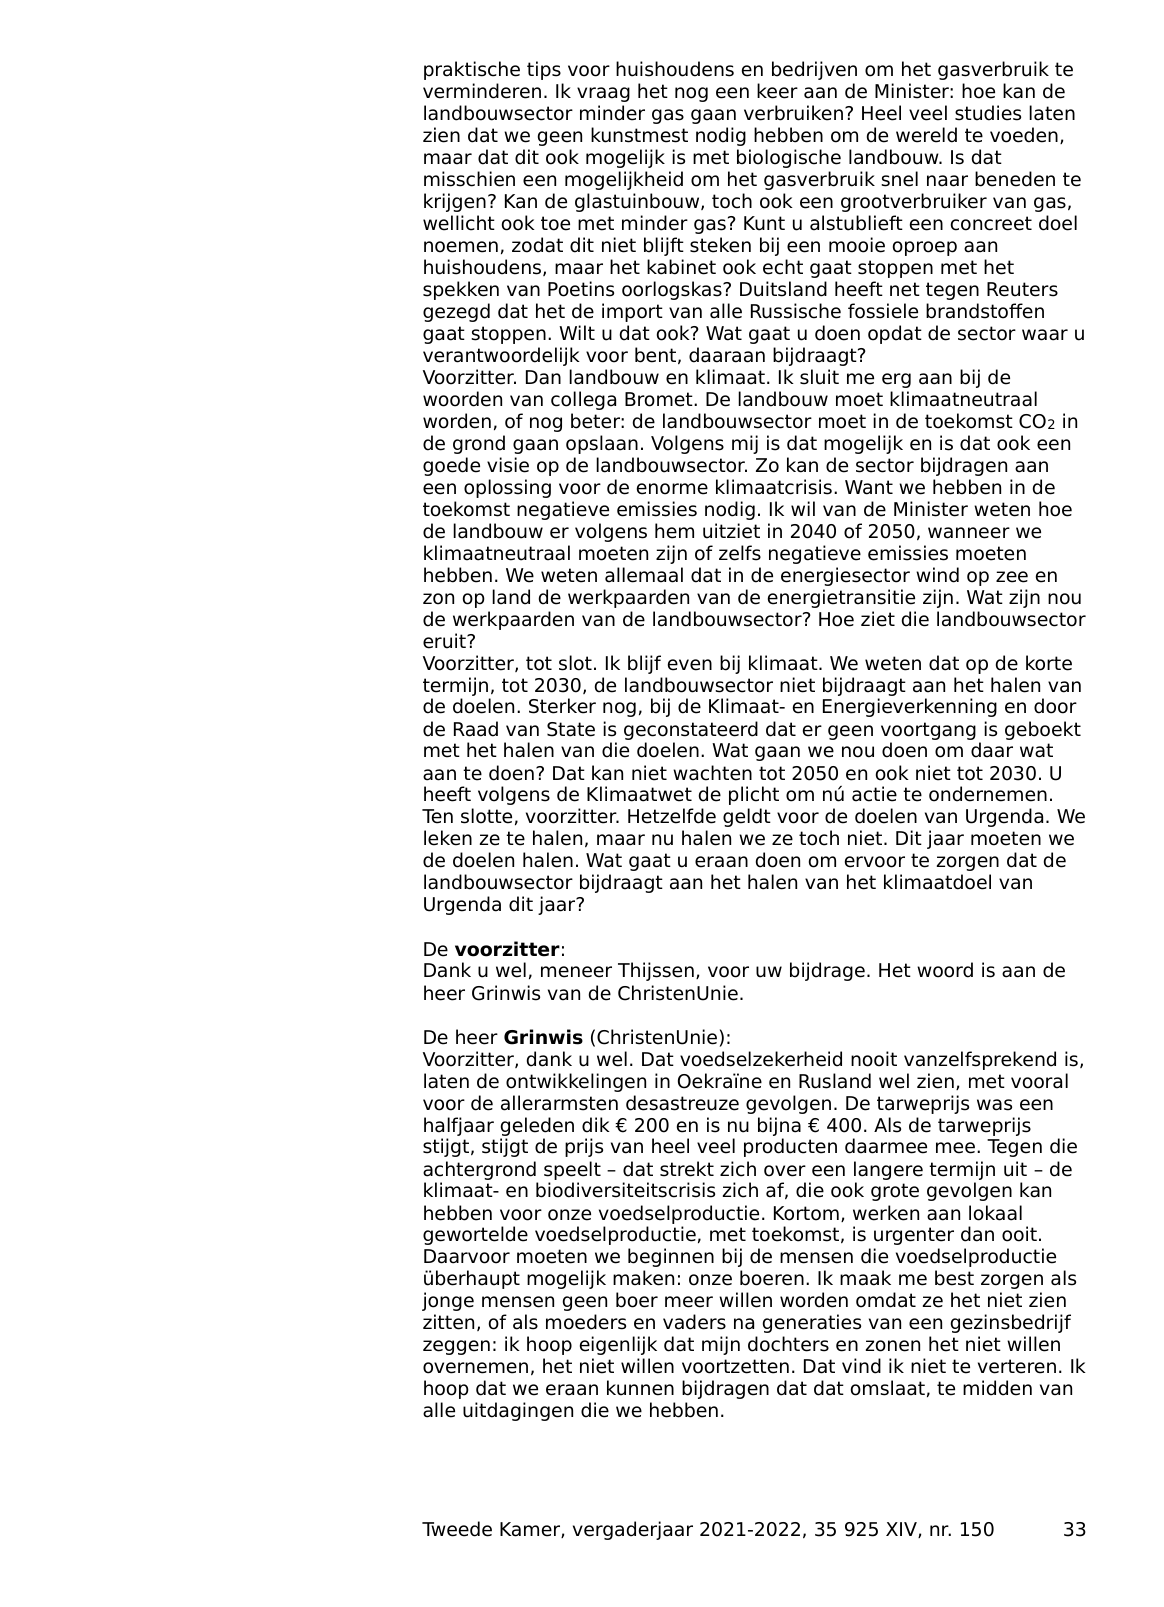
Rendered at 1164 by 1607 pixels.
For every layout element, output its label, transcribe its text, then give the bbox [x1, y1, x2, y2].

text De heer Grinwis (ChristenUnie): [422, 1027, 1087, 1048]
text Dank u wel, meneer Thijssen, voor uw bijdrage. Het woord is aan de heer Grinwis van de ChristenUnie. [422, 960, 1087, 1004]
text Daarvoor moeten we beginnen bij de mensen die voedselproductie überhaupt mogelijk maken: onze boeren. Ik maak me best zorgen als jonge mensen geen boer meer willen worden omdat ze het niet zien zitten, of als moeders en vaders na generaties van een gezinsbedrijf zeggen: ik hoop eigenlijk dat mijn dochters en zonen het niet willen overnemen, het niet willen voortzetten. Dat vind ik niet te verteren. Ik hoop dat we eraan kunnen bijdragen dat dat omslaat, te midden van alle uitdagingen die we hebben. [422, 1246, 1087, 1422]
text Voorzitter. Dan landbouw en klimaat. Ik sluit me erg aan bij de woorden van collega Bromet. De landbouw moet klimaatneutraal worden, of nog beter: de landbouwsector moet in de toekomst CO2 in de grond gaan opslaan. Volgens mij is dat mogelijk en is dat ook een goede visie op de landbouwsector. Zo kan de sector bijdragen aan een oplossing voor de enorme klimaatcrisis. Want we hebben in de toekomst negatieve emissies nodig. Ik wil van de Minister weten hoe de landbouw er volgens hem uitziet in 2040 of 2050, wanneer we klimaatneutraal moeten zijn of zelfs negatieve emissies moeten hebben. We weten allemaal dat in de energiesector wind op zee en zon op land de werkpaarden van de energietransitie zijn. Wat zijn nou de werkpaarden van de landbouwsector? Hoe ziet die landbouwsector eruit? [422, 367, 1087, 652]
text Ten slotte, voorzitter. Hetzelfde geldt voor de doelen van Urgenda. We leken ze te halen, maar nu halen we ze toch niet. Dit jaar moeten we de doelen halen. Wat gaat u eraan doen om ervoor te zorgen dat de landbouwsector bijdraagt aan het halen van het klimaatdoel van Urgenda dit jaar? [422, 806, 1087, 916]
text praktische tips voor huishoudens en bedrijven om het gasverbruik te verminderen. Ik vraag het nog een keer aan de Minister: hoe kan de landbouwsector minder gas gaan verbruiken? Heel veel studies laten zien dat we geen kunstmest nodig hebben om de wereld te voeden, maar dat dit ook mogelijk is met biologische landbouw. Is dat misschien een mogelijkheid om het gasverbruik snel naar beneden te krijgen? Kan de glastuinbouw, toch ook een grootverbruiker van gas, wellicht ook toe met minder gas? Kunt u alstublieft een concreet doel noemen, zodat dit niet blijft steken bij een mooie oproep aan huishoudens, maar het kabinet ook echt gaat stoppen met het spekken van Poetins oorlogskas? Duitsland heeft net tegen Reuters gezegd dat het de import van alle Russische fossiele brandstoffen gaat stoppen. Wilt u dat ook? Wat gaat u doen opdat de sector waar u verantwoordelijk voor bent, daaraan bijdraagt? [422, 59, 1087, 367]
text Voorzitter, tot slot. Ik blijf even bij klimaat. We weten dat op de korte termijn, tot 2030, de landbouwsector niet bijdraagt aan het halen van de doelen. Sterker nog, bij de Klimaat- en Energieverkenning en door de Raad van State is geconstateerd dat er geen voortgang is geboekt met het halen van die doelen. Wat gaan we nou doen om daar wat aan te doen? Dat kan niet wachten tot 2050 en ook niet tot 2030. U heeft volgens de Klimaatwet de plicht om nú actie te ondernemen. [422, 652, 1087, 806]
text Voorzitter, dank u wel. Dat voedselzekerheid nooit vanzelfsprekend is, laten de ontwikkelingen in Oekraïne en Rusland wel zien, met vooral voor de allerarmsten desastreuze gevolgen. De tarweprijs was een halfjaar geleden dik € 200 en is nu bijna € 400. Als de tarweprijs stijgt, stijgt de prijs van heel veel producten daarmee mee. Tegen die achtergrond speelt – dat strekt zich over een langere termijn uit – de klimaat- en biodiversiteitscrisis zich af, die ook grote gevolgen kan hebben voor onze voedselproductie. Kortom, werken aan lokaal gewortelde voedselproductie, met toekomst, is urgenter dan ooit. [422, 1048, 1087, 1246]
text De voorzitter: [422, 938, 1087, 960]
